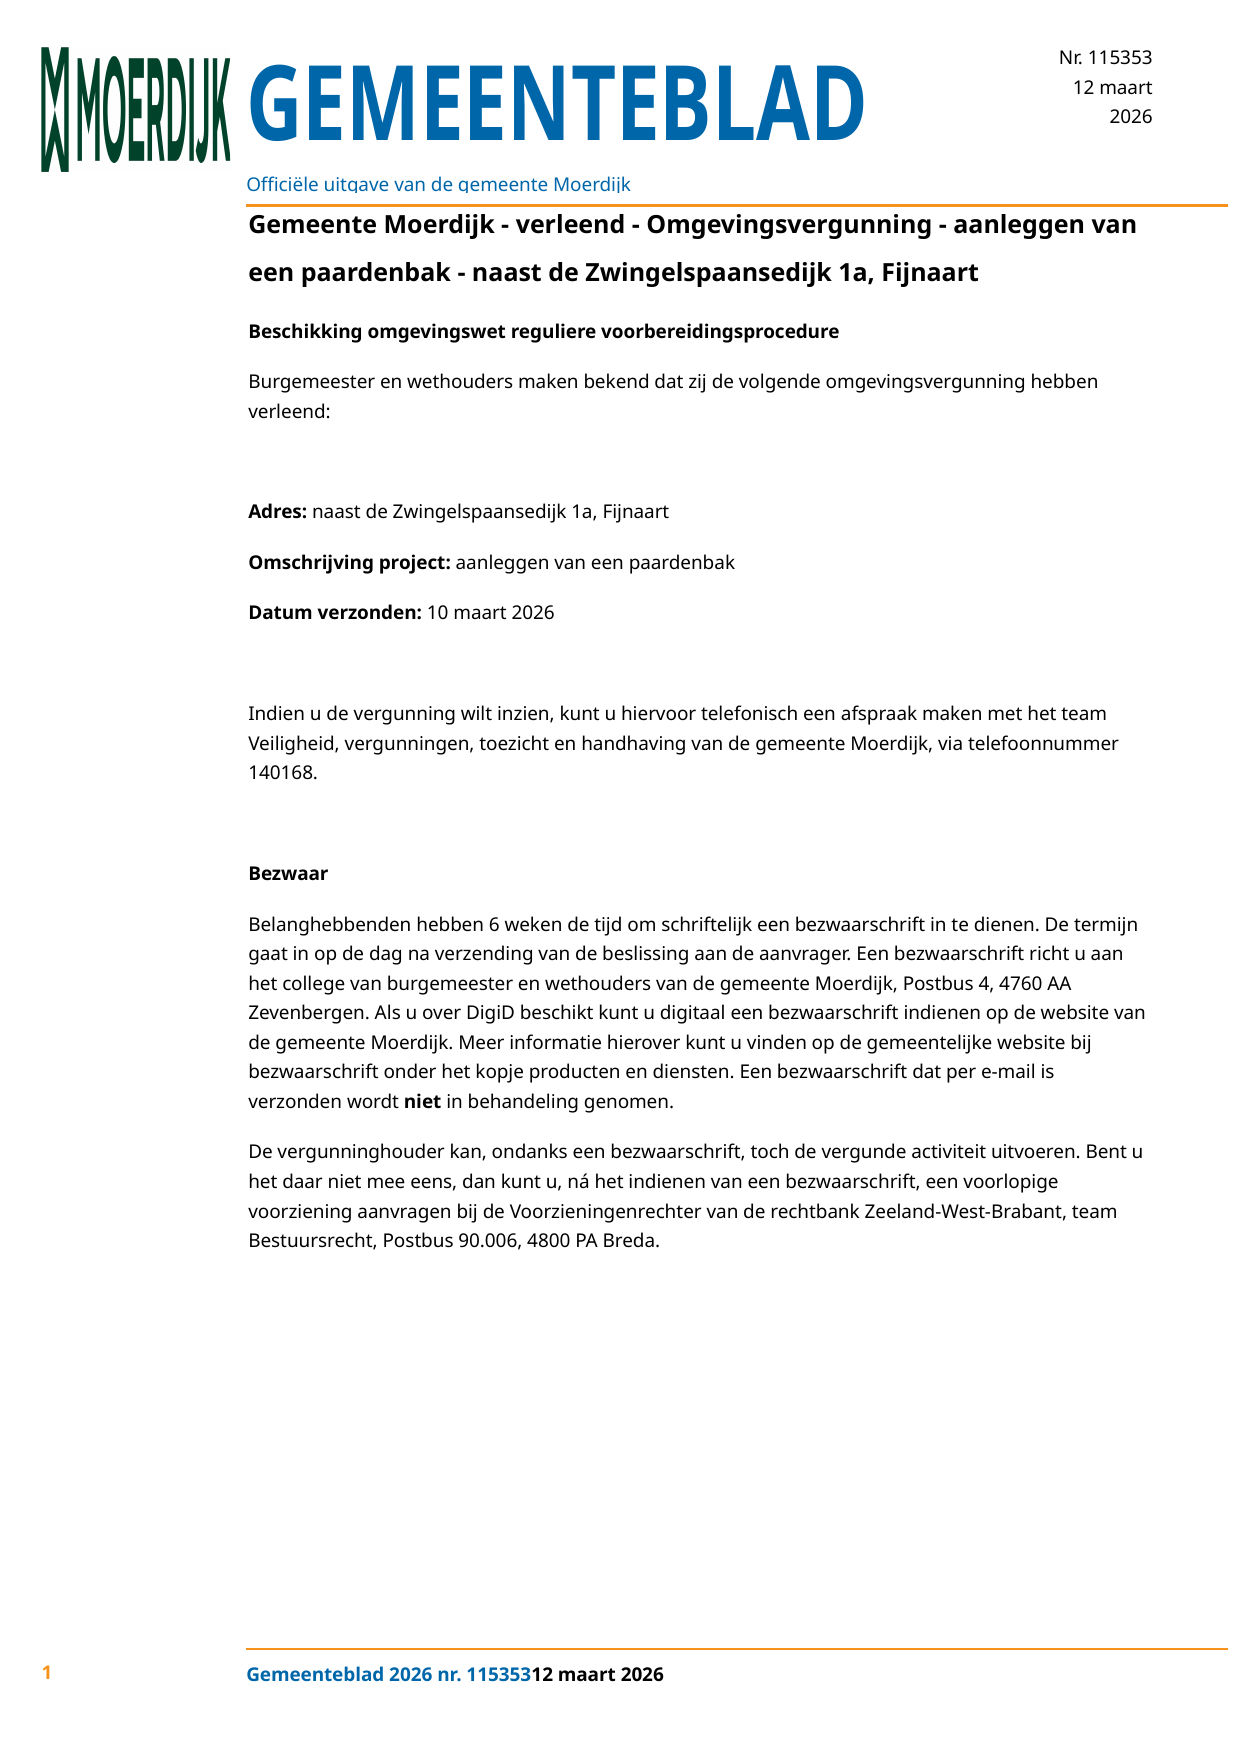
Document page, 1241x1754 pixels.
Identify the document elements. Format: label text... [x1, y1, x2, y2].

text Bezwaar [248, 860, 1152, 886]
text Omschrijving project: aanleggen van een paardenbak [248, 549, 1152, 575]
text Belanghebbenden hebben 6 weken de tijd om schriftelijk een bezwaarschrift in te dienen. De termijn gaat in op de dag na verzending van de beslissing aan de aanvrager. Een bezwaarschrift richt u aan het college van burgemeester en wethouders van de gemeente Moerdijk, Postbus 4, 4760 AA Zevenbergen. Als u over DigiD beschikt kunt u digitaal een bezwaarschrift indienen op de website van de gemeente Moerdijk. Meer informatie hierover kunt u vinden op de gemeentelijke website bij bezwaarschrift onder het kopje producten en diensten. Een bezwaarschrift dat per e-mail is verzonden wordt niet in behandeling genomen. [248, 911, 1152, 1114]
text Gemeente Moerdijk - verleend - Omgevingsvergunning - aanleggen van een paardenbak - naast de Zwingelspaansedijk 1a, Fijnaart [248, 207, 1152, 288]
text De vergunninghouder kan, ondanks een bezwaarschrift, toch de vergunde activiteit uitvoeren. Bent u het daar niet mee eens, dan kunt u, ná het indienen van een bezwaarschrift, een voorlopige voorziening aanvragen bij de Voorzieningenrechter van de rechtbank Zeeland-West-Brabant, team Bestuursrecht, Postbus 90.006, 4800 PA Breda. [248, 1139, 1152, 1253]
text Datum verzonden: 10 maart 2026 [248, 599, 1152, 625]
picture [41, 47, 231, 172]
text Adres: naast de Zwingelspaansedijk 1a, Fijnaart [248, 499, 1152, 524]
text Beschikking omgevingswet reguliere voorbereidingsprocedure [248, 318, 1152, 344]
text Indien u de vergunning wilt inzien, kunt u hiervoor telefonisch een afspraak maken met het team Veiligheid, vergunningen, toezicht en handhaving van de gemeente Moerdijk, via telefoonnummer 140168. [248, 700, 1152, 785]
text Burgemeester en wethouders maken bekend dat zij de volgende omgevingsvergunning hebben verleend: [248, 368, 1152, 424]
